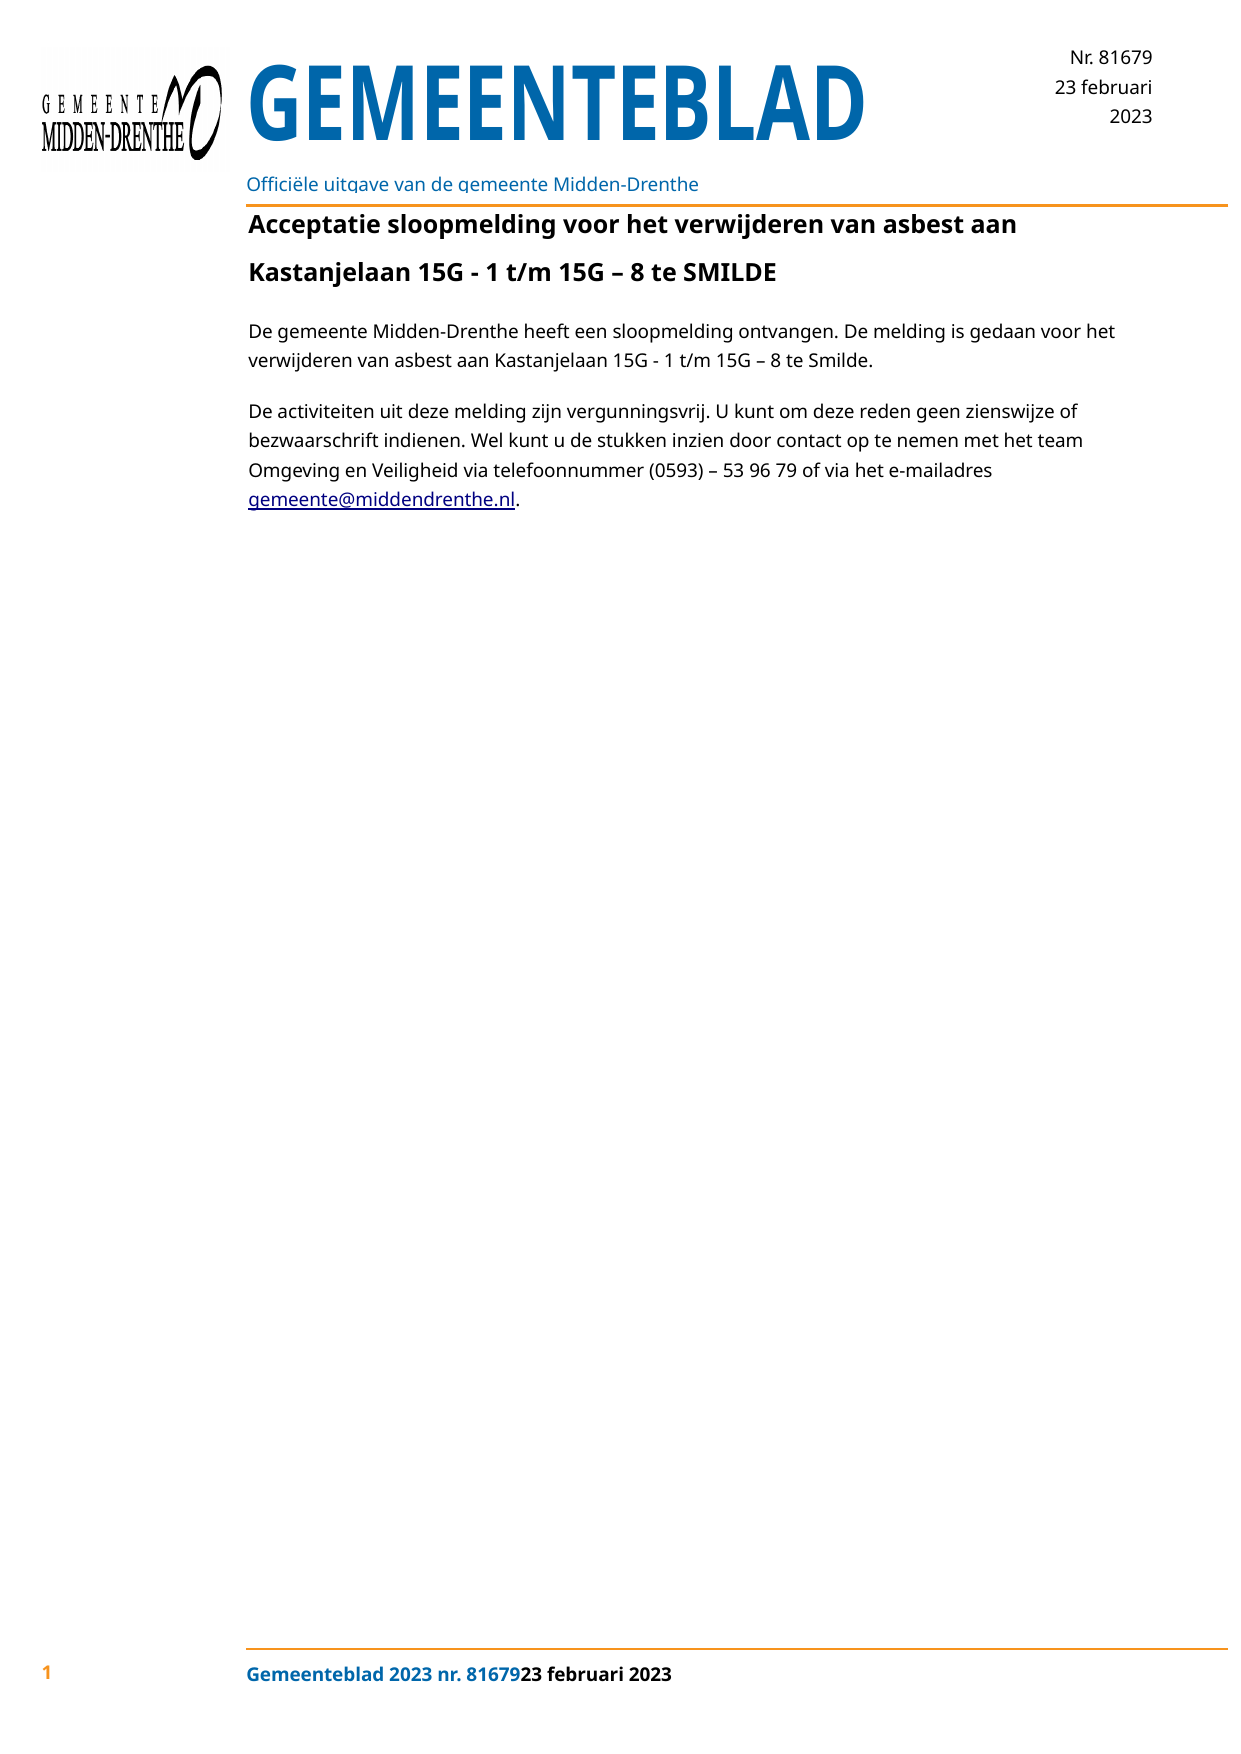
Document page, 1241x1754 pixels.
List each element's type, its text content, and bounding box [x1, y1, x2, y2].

text Acceptatie sloopmelding voor het verwijderen van asbest aan Kastanjelaan 15G - 1 t/m 15G – 8 te SMILDE [248, 207, 1152, 288]
picture [41, 47, 231, 172]
text De gemeente Midden-Drenthe heeft een sloopmelding ontvangen. De melding is gedaan voor het verwijderen van asbest aan Kastanjelaan 15G - 1 t/m 15G – 8 te Smilde. [248, 318, 1152, 373]
text De activiteiten uit deze melding zijn vergunningsvrij. U kunt om deze reden geen zienswijze of bezwaarschrift indienen. Wel kunt u de stukken inzien door contact op te nemen met het team Omgeving en Veiligheid via telefoonnummer (0593) – 53 96 79 of via het e-mailadres gemeente@middendrenthe.nl. [248, 398, 1152, 512]
